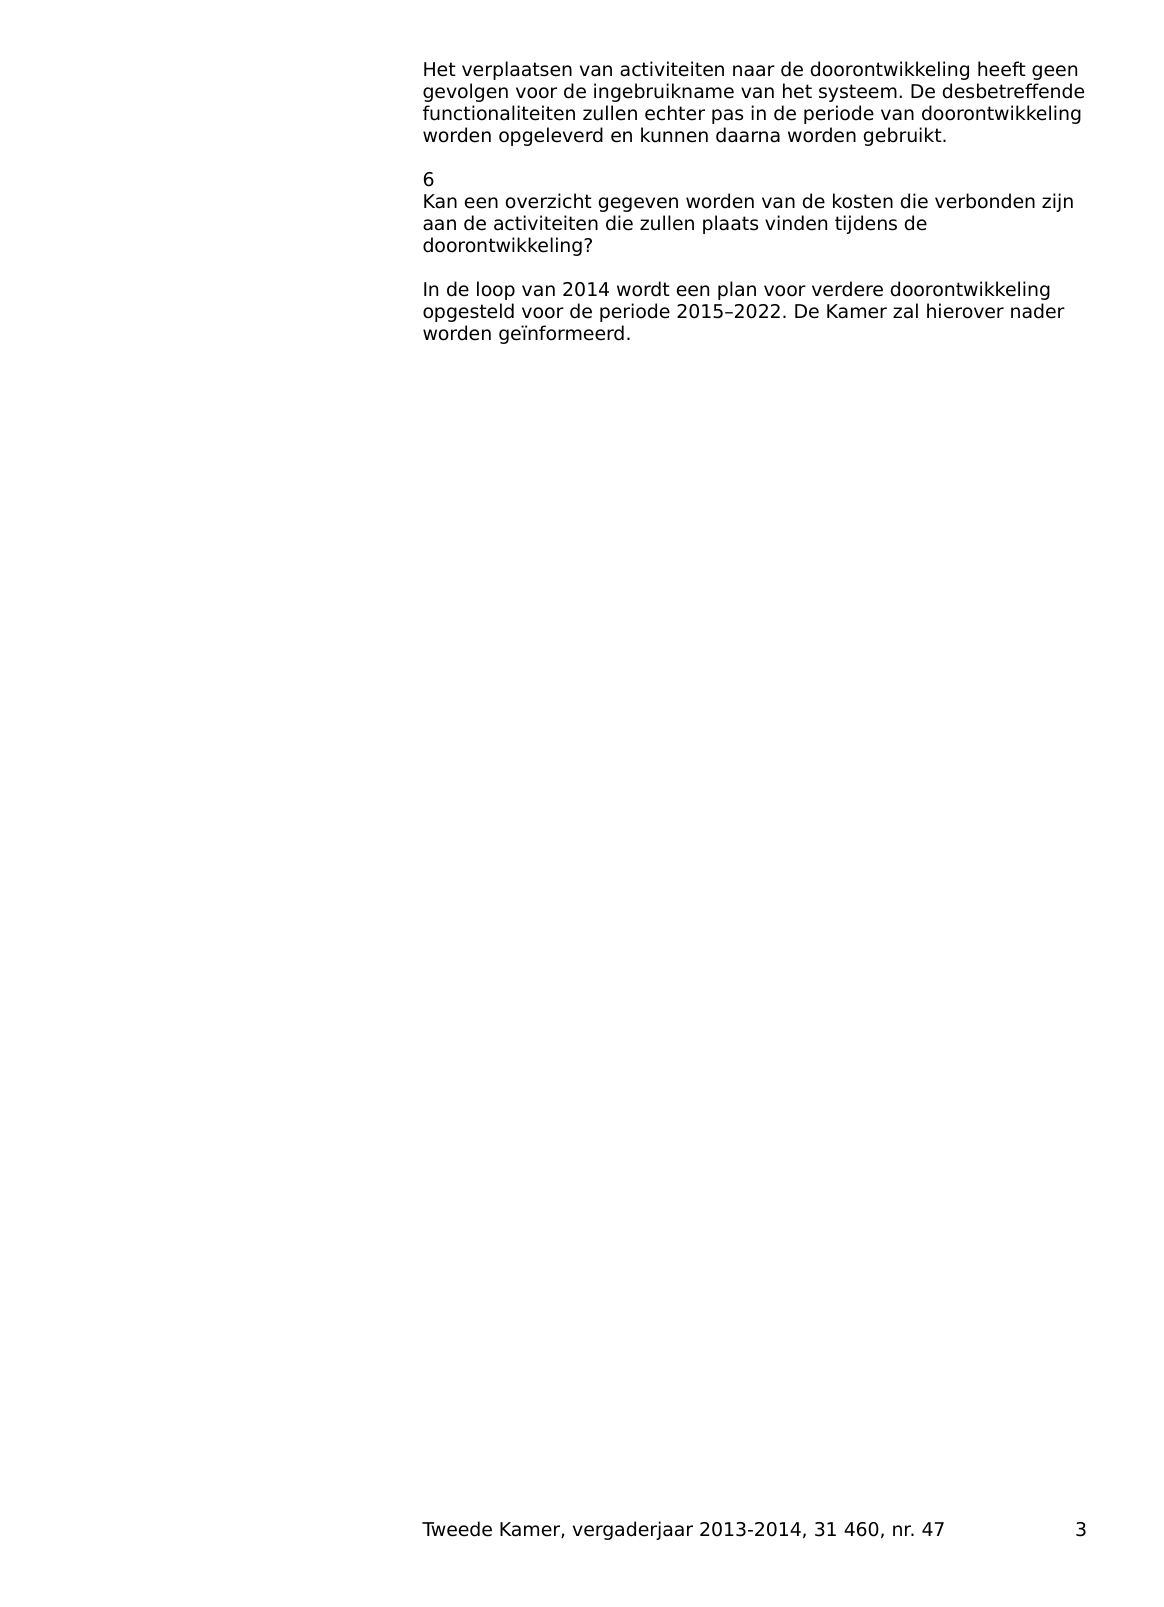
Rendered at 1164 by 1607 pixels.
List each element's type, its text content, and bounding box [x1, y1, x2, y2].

text Het verplaatsen van activiteiten naar de doorontwikkeling heeft geen gevolgen voor de ingebruikname van het systeem. De desbetreffende functionaliteiten zullen echter pas in de periode van doorontwikkeling worden opgeleverd en kunnen daarna worden gebruikt. [422, 59, 1087, 147]
text In de loop van 2014 wordt een plan voor verdere doorontwikkeling opgesteld voor de periode 2015–2022. De Kamer zal hierover nader worden geïnformeerd. [422, 279, 1087, 345]
text Kan een overzicht gegeven worden van de kosten die verbonden zijn aan de activiteiten die zullen plaats vinden tijdens de doorontwikkeling? [422, 191, 1087, 257]
text 6 [422, 169, 1087, 191]
